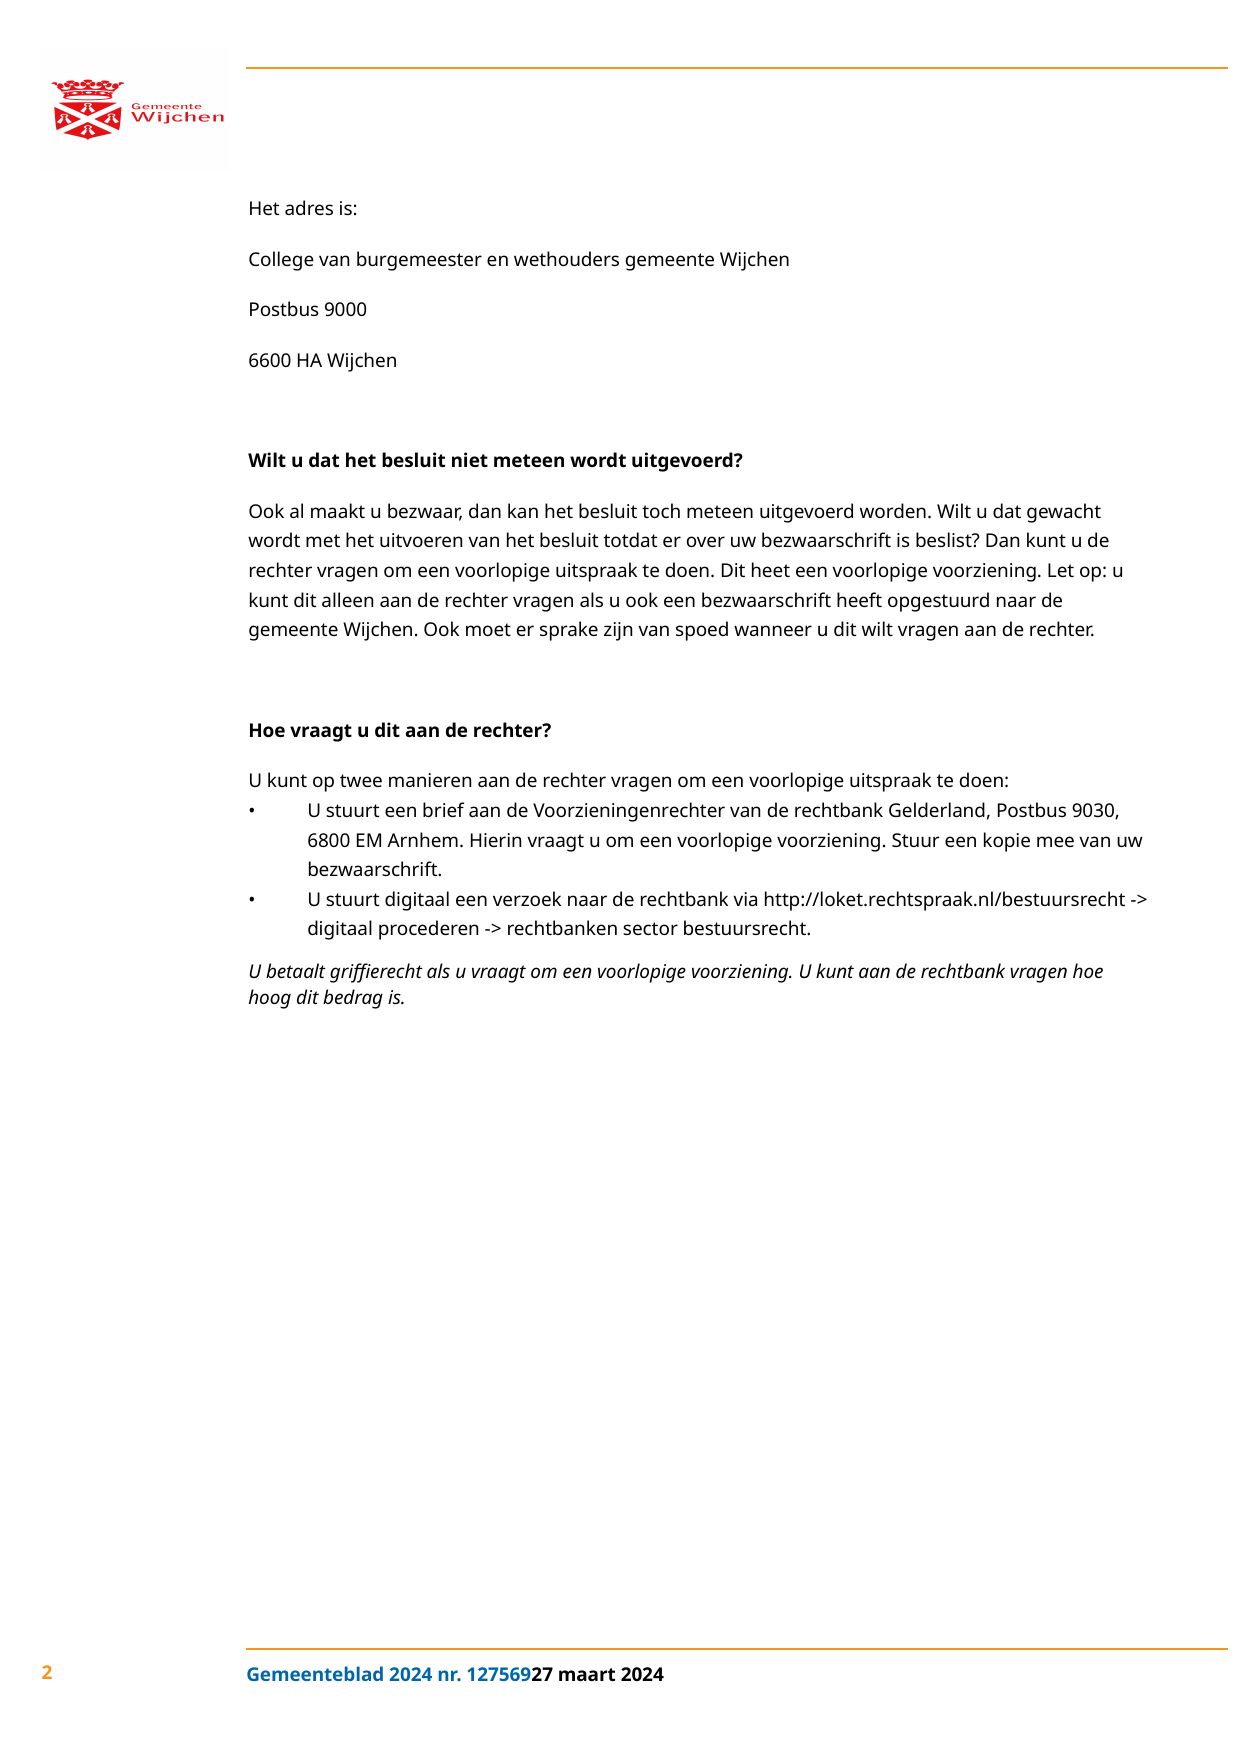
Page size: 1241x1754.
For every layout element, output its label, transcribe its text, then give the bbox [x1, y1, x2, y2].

text 6600 HA Wijchen [248, 347, 1152, 373]
text U betaalt griffierecht als u vraagt om een voorlopige voorziening. U kunt aan de rechtbank vragen hoe hoog dit bedrag is. [248, 959, 1152, 1010]
picture [41, 47, 231, 172]
text U kunt op twee manieren aan de rechter vragen om een voorlopige uitspraak te doen: [248, 768, 1152, 793]
text Het adres is: [248, 196, 1152, 221]
text College van burgemeester en wethouders gemeente Wijchen [248, 246, 1152, 272]
text Hoe vraagt u dit aan de rechter? [248, 717, 1152, 743]
list U stuurt digitaal een verzoek naar de rechtbank via http://loket.rechtspraak.nl/bestuursrecht -> digitaal procederen -> rechtbanken sector bestuursrecht. [248, 886, 1152, 941]
text Ook al maakt u bezwaar, dan kan het besluit toch meteen uitgevoerd worden. Wilt u dat gewacht wordt met het uitvoeren van het besluit totdat er over uw bezwaarschrift is beslist? Dan kunt u de rechter vragen om een voorlopige uitspraak te doen. Dit heet een voorlopige voorziening. Let op: u kunt dit alleen aan de rechter vragen als u ook een bezwaarschrift heeft opgestuurd naar de gemeente Wijchen. Ook moet er sprake zijn van spoed wanneer u dit wilt vragen aan de rechter. [248, 498, 1152, 642]
list U stuurt een brief aan de Voorzieningenrechter van de rechtbank Gelderland, Postbus 9030, 6800 EM Arnhem. Hierin vraagt u om een voorlopige voorziening. Stuur een kopie mee van uw bezwaarschrift. [248, 797, 1152, 882]
text Wilt u dat het besluit niet meteen wordt uitgevoerd? [248, 448, 1152, 473]
text Postbus 9000 [248, 296, 1152, 322]
